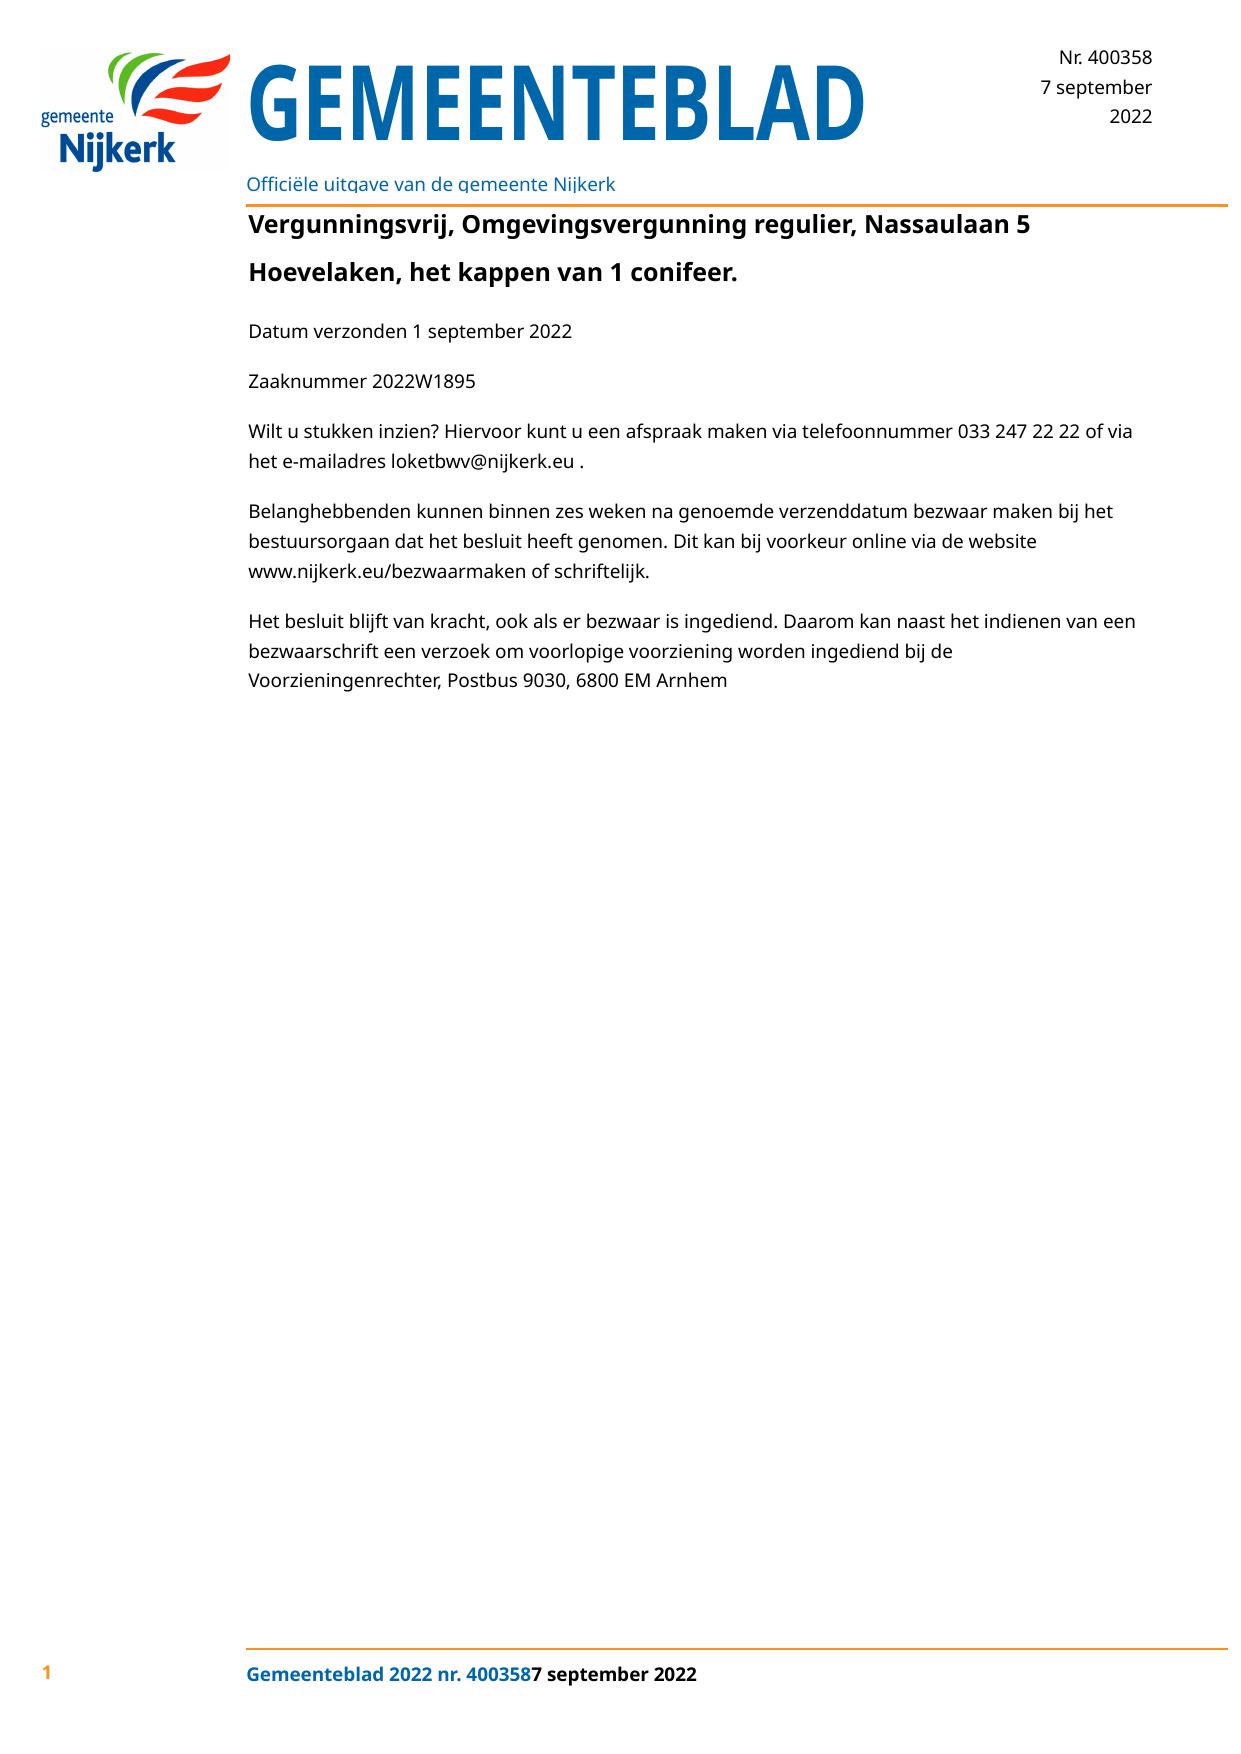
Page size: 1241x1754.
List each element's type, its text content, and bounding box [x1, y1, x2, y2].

picture [41, 47, 231, 172]
text Datum verzonden 1 september 2022 [248, 318, 1152, 344]
text Zaaknummer 2022W1895 [248, 368, 1152, 394]
text Vergunningsvrij, Omgevingsvergunning regulier, Nassaulaan 5 Hoevelaken, het kappen van 1 conifeer. [248, 207, 1152, 288]
text Het besluit blijft van kracht, ook als er bezwaar is ingediend. Daarom kan naast het indienen van een bezwaarschrift een verzoek om voorlopige voorziening worden ingediend bij de Voorzieningenrechter, Postbus 9030, 6800 EM Arnhem [248, 608, 1152, 693]
text Belanghebbenden kunnen binnen zes weken na genoemde verzenddatum bezwaar maken bij het bestuursorgaan dat het besluit heeft genomen. Dit kan bij voorkeur online via de website www.nijkerk.eu/bezwaarmaken of schriftelijk. [248, 499, 1152, 584]
text Wilt u stukken inzien? Hiervoor kunt u een afspraak maken via telefoonnummer 033 247 22 22 of via het e-mailadres loketbwv@nijkerk.eu . [248, 419, 1152, 474]
